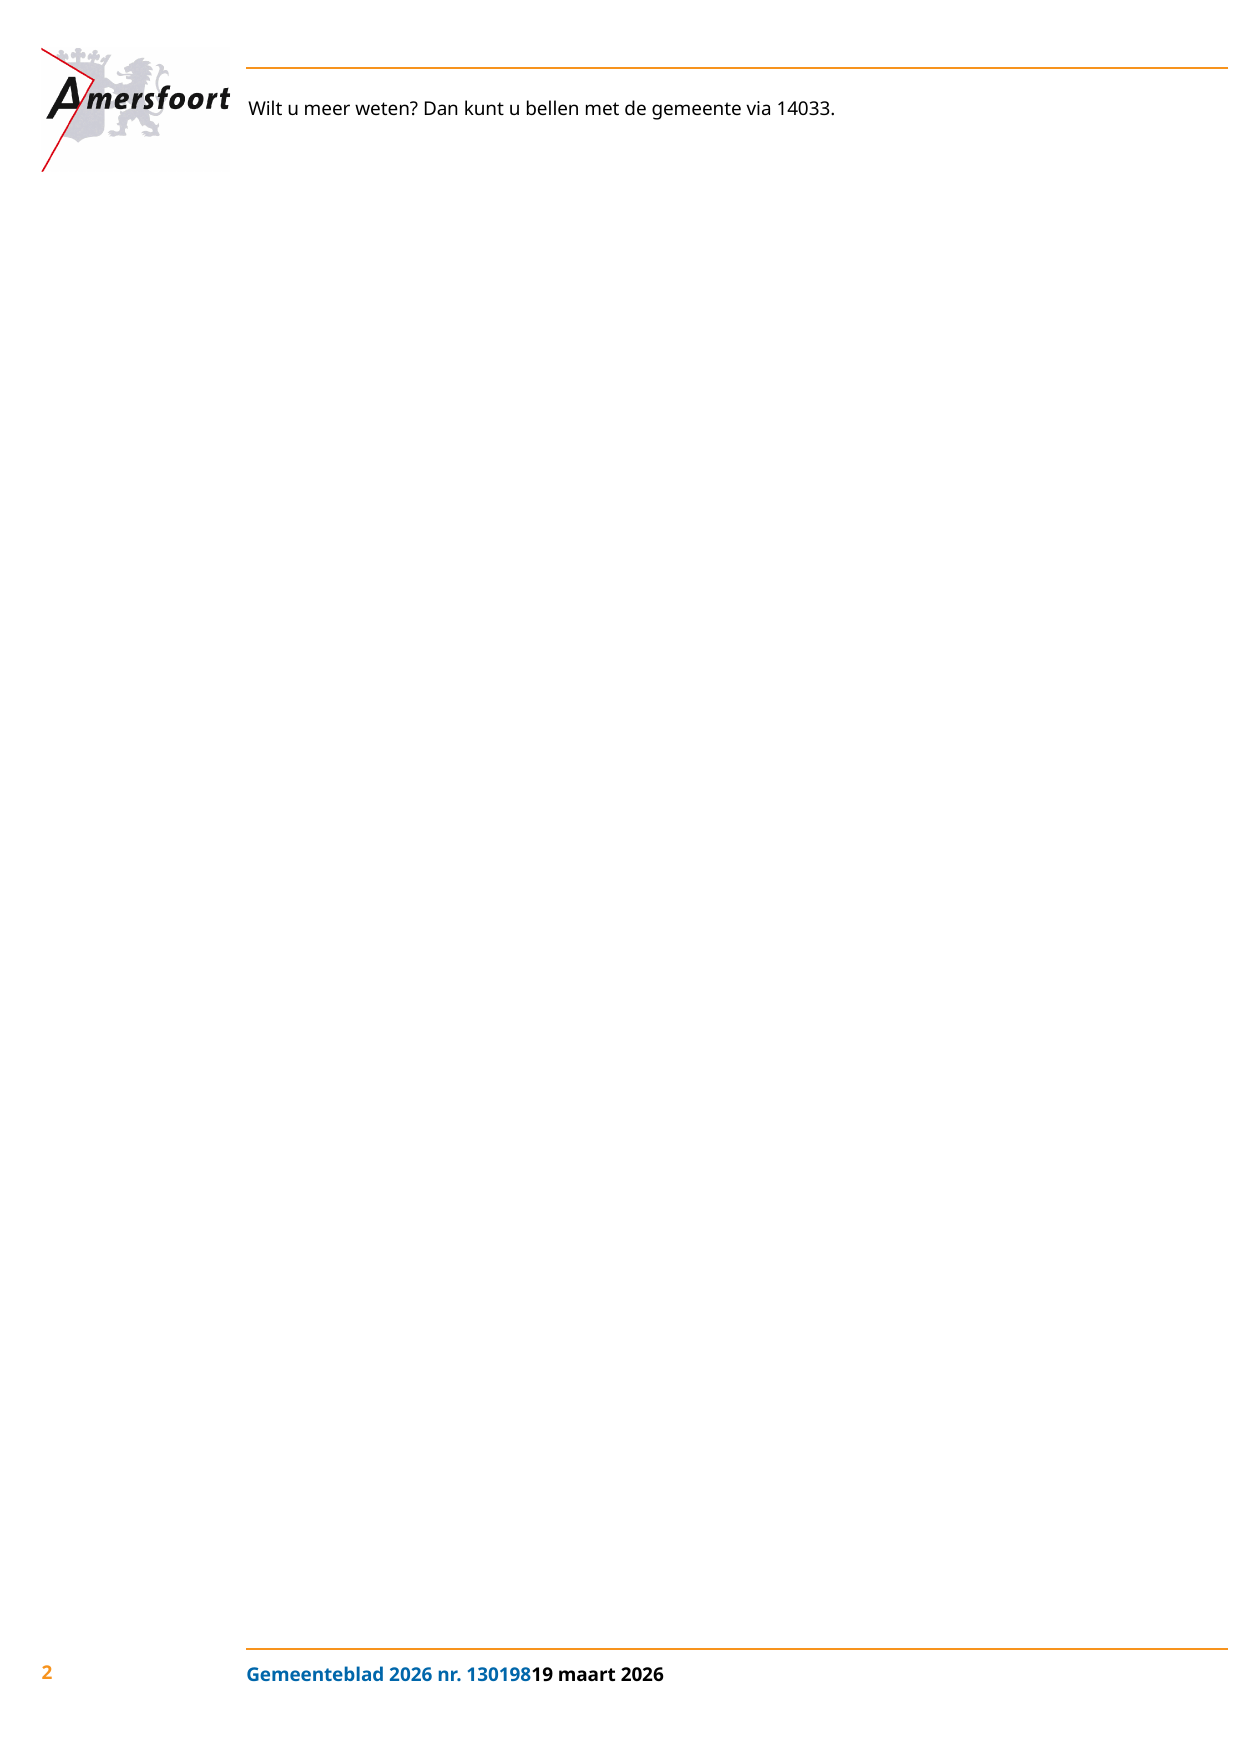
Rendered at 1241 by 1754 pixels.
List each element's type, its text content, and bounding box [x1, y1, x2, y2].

picture [41, 47, 231, 172]
text Wilt u meer weten? Dan kunt u bellen met de gemeente via 14033. [248, 95, 1152, 121]
